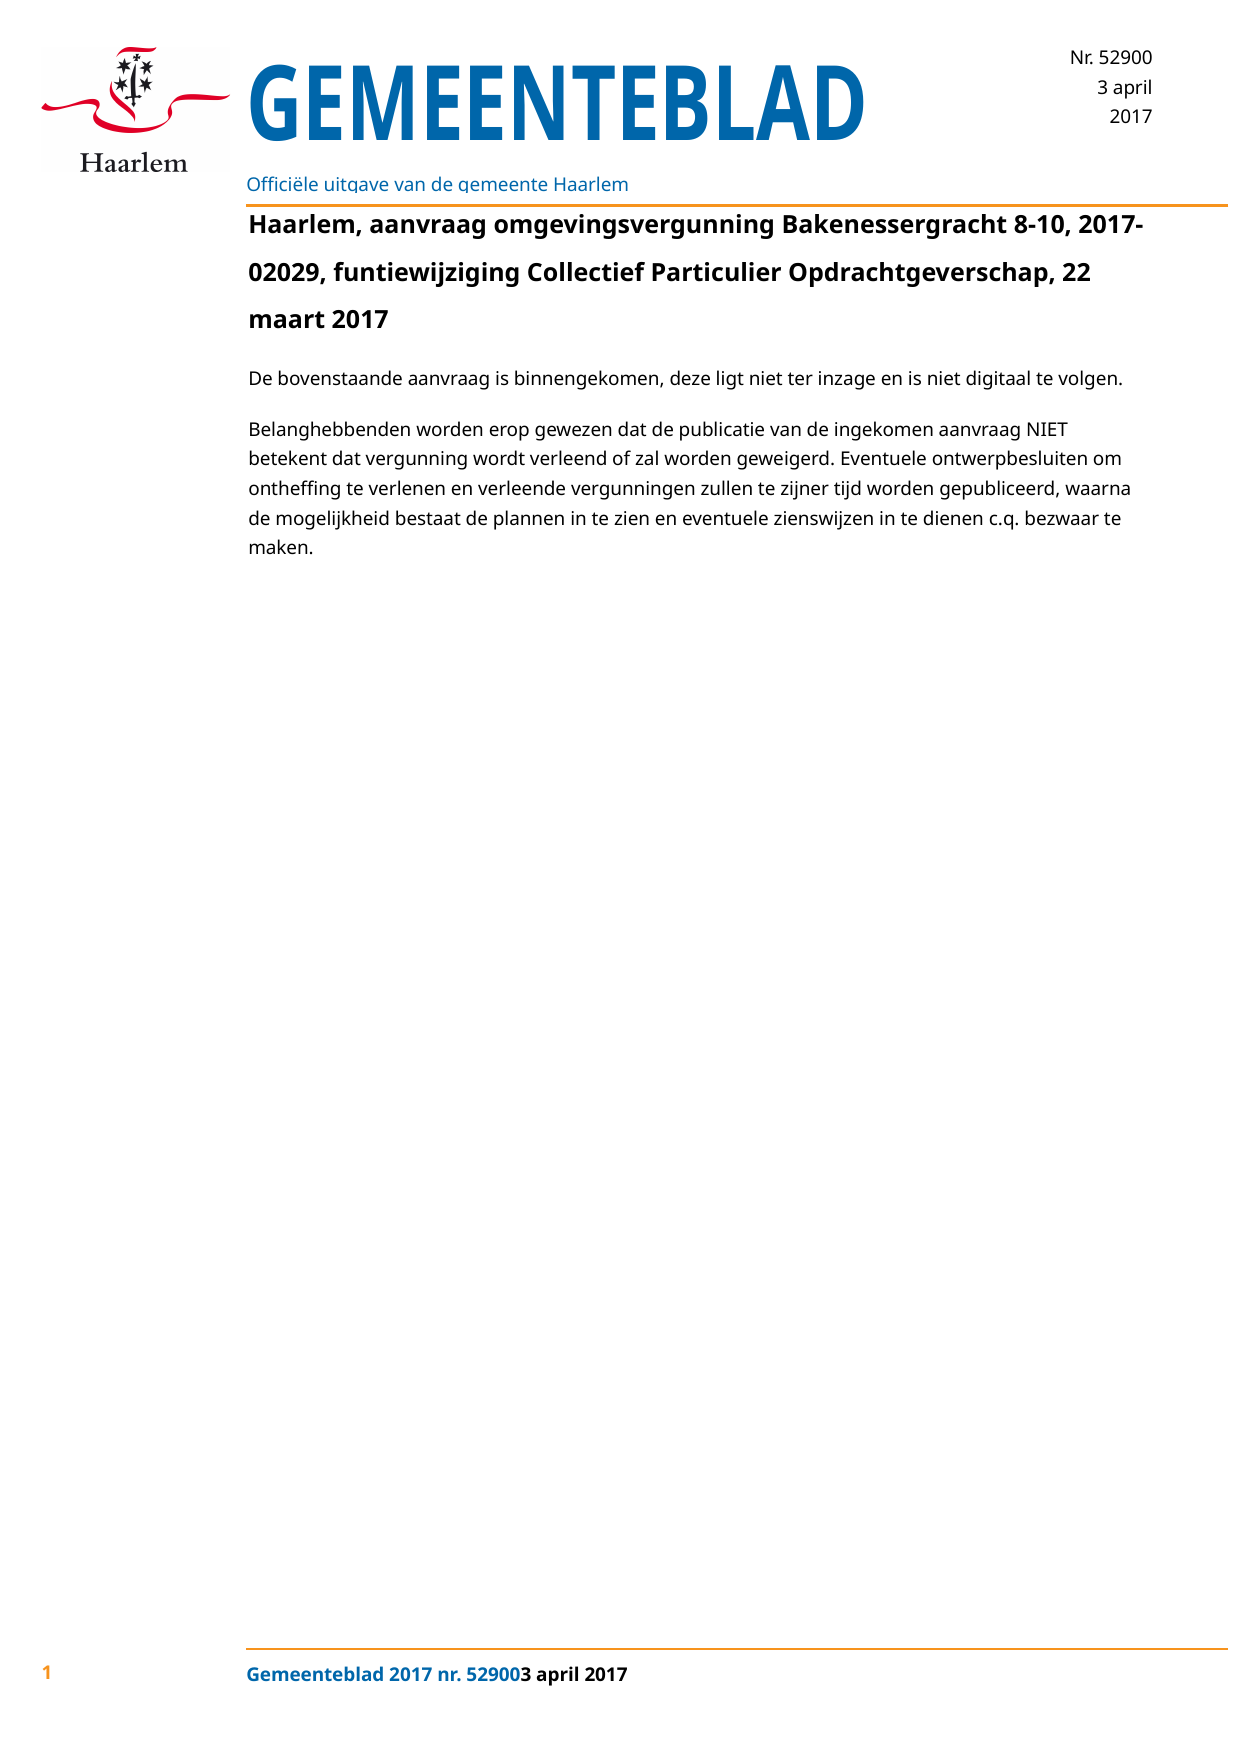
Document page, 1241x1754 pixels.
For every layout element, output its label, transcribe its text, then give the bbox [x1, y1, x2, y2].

picture [41, 47, 231, 172]
text Haarlem, aanvraag omgevingsvergunning Bakenessergracht 8-10, 2017-02029, funtiewijziging Collectief Particulier Opdrachtgeverschap, 22 maart 2017 [248, 207, 1152, 336]
text Belanghebbenden worden erop gewezen dat de publicatie van de ingekomen aanvraag NIET betekent dat vergunning wordt verleend of zal worden geweigerd. Eventuele ontwerpbesluiten om ontheffing te verlenen en verleende vergunningen zullen te zijner tijd worden gepubliceerd, waarna de mogelijkheid bestaat de plannen in te zien en eventuele zienswijzen in te dienen c.q. bezwaar te maken. [248, 416, 1152, 560]
text De bovenstaande aanvraag is binnengekomen, deze ligt niet ter inzage en is niet digitaal te volgen. [248, 366, 1152, 391]
